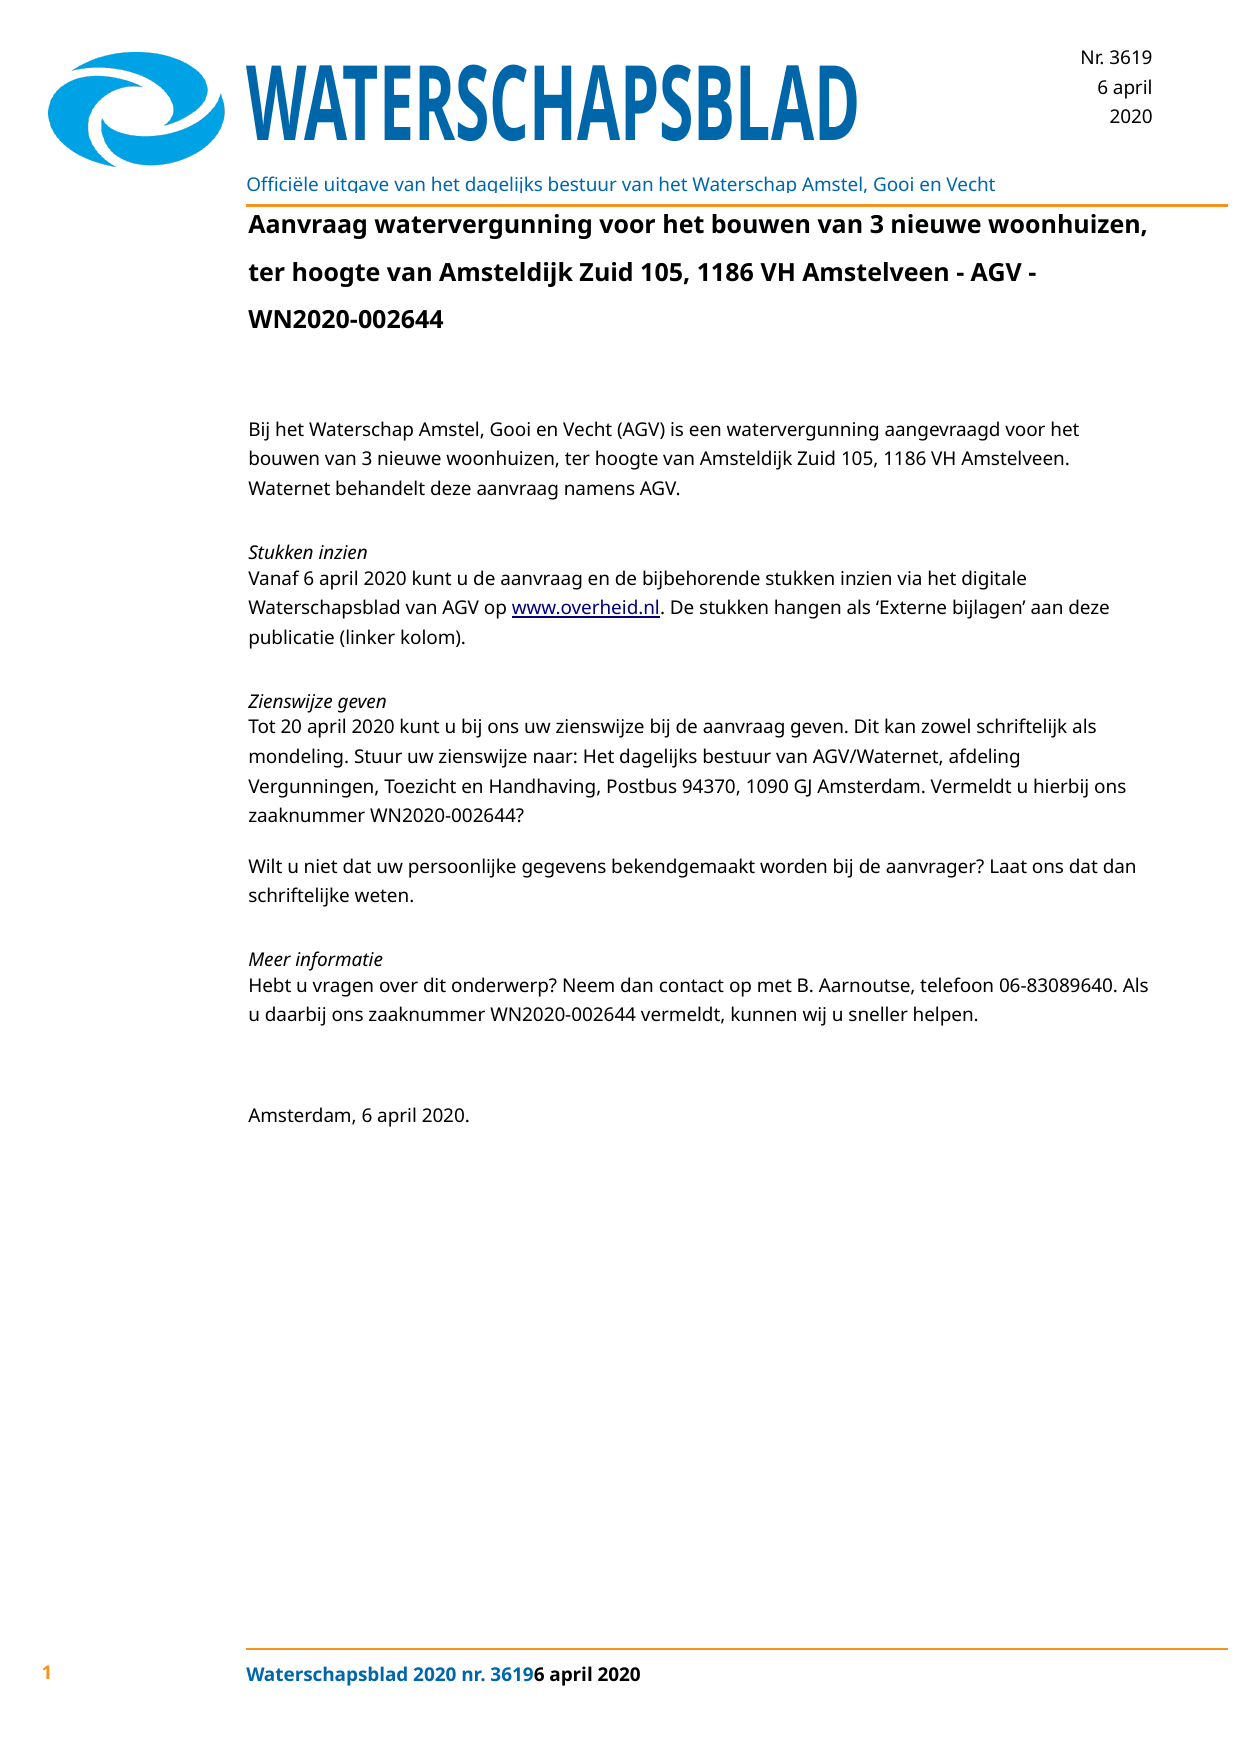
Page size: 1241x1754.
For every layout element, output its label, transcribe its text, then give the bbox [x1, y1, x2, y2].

text Vanaf 6 april 2020 kunt u de aanvraag en de bijbehorende stukken inzien via het digitale Waterschapsblad van AGV op www.overheid.nl. De stukken hangen als ‘Externe bijlagen’ aan deze publicatie (linker kolom). [248, 565, 1152, 650]
text Zienswijze geven [248, 688, 1152, 714]
text Tot 20 april 2020 kunt u bij ons uw zienswijze bij de aanvraag geven. Dit kan zowel schriftelijk als mondeling. Stuur uw zienswijze naar: Het dagelijks bestuur van AGV/Waternet, afdeling Vergunningen, Toezicht en Handhaving, Postbus 94370, 1090 GJ Amsterdam. Vermeldt u hierbij ons zaaknummer WN2020-002644? [248, 714, 1152, 828]
text Aanvraag watervergunning voor het bouwen van 3 nieuwe woonhuizen, ter hoogte van Amsteldijk Zuid 105, 1186 VH Amstelveen - AGV - WN2020-002644 [248, 207, 1152, 336]
text Wilt u niet dat uw persoonlijke gegevens bekendgemaakt worden bij de aanvrager? Laat ons dat dan schriftelijke weten. [248, 853, 1152, 908]
text Meer informatie [248, 946, 1152, 972]
text Hebt u vragen over dit onderwerp? Neem dan contact op met B. Aarnoutse, telefoon 06-83089640. Als u daarbij ons zaaknummer WN2020-002644 vermeldt, kunnen wij u sneller helpen. [248, 972, 1152, 1027]
text Stukken inzien [248, 539, 1152, 565]
text Amsterdam, 6 april 2020. [248, 1102, 1152, 1128]
text Bij het Waterschap Amstel, Gooi en Vecht (AGV) is een watervergunning aangevraagd voor het bouwen van 3 nieuwe woonhuizen, ter hoogte van Amsteldijk Zuid 105, 1186 VH Amstelveen. Waternet behandelt deze aanvraag namens AGV. [248, 416, 1152, 501]
picture [41, 47, 231, 172]
